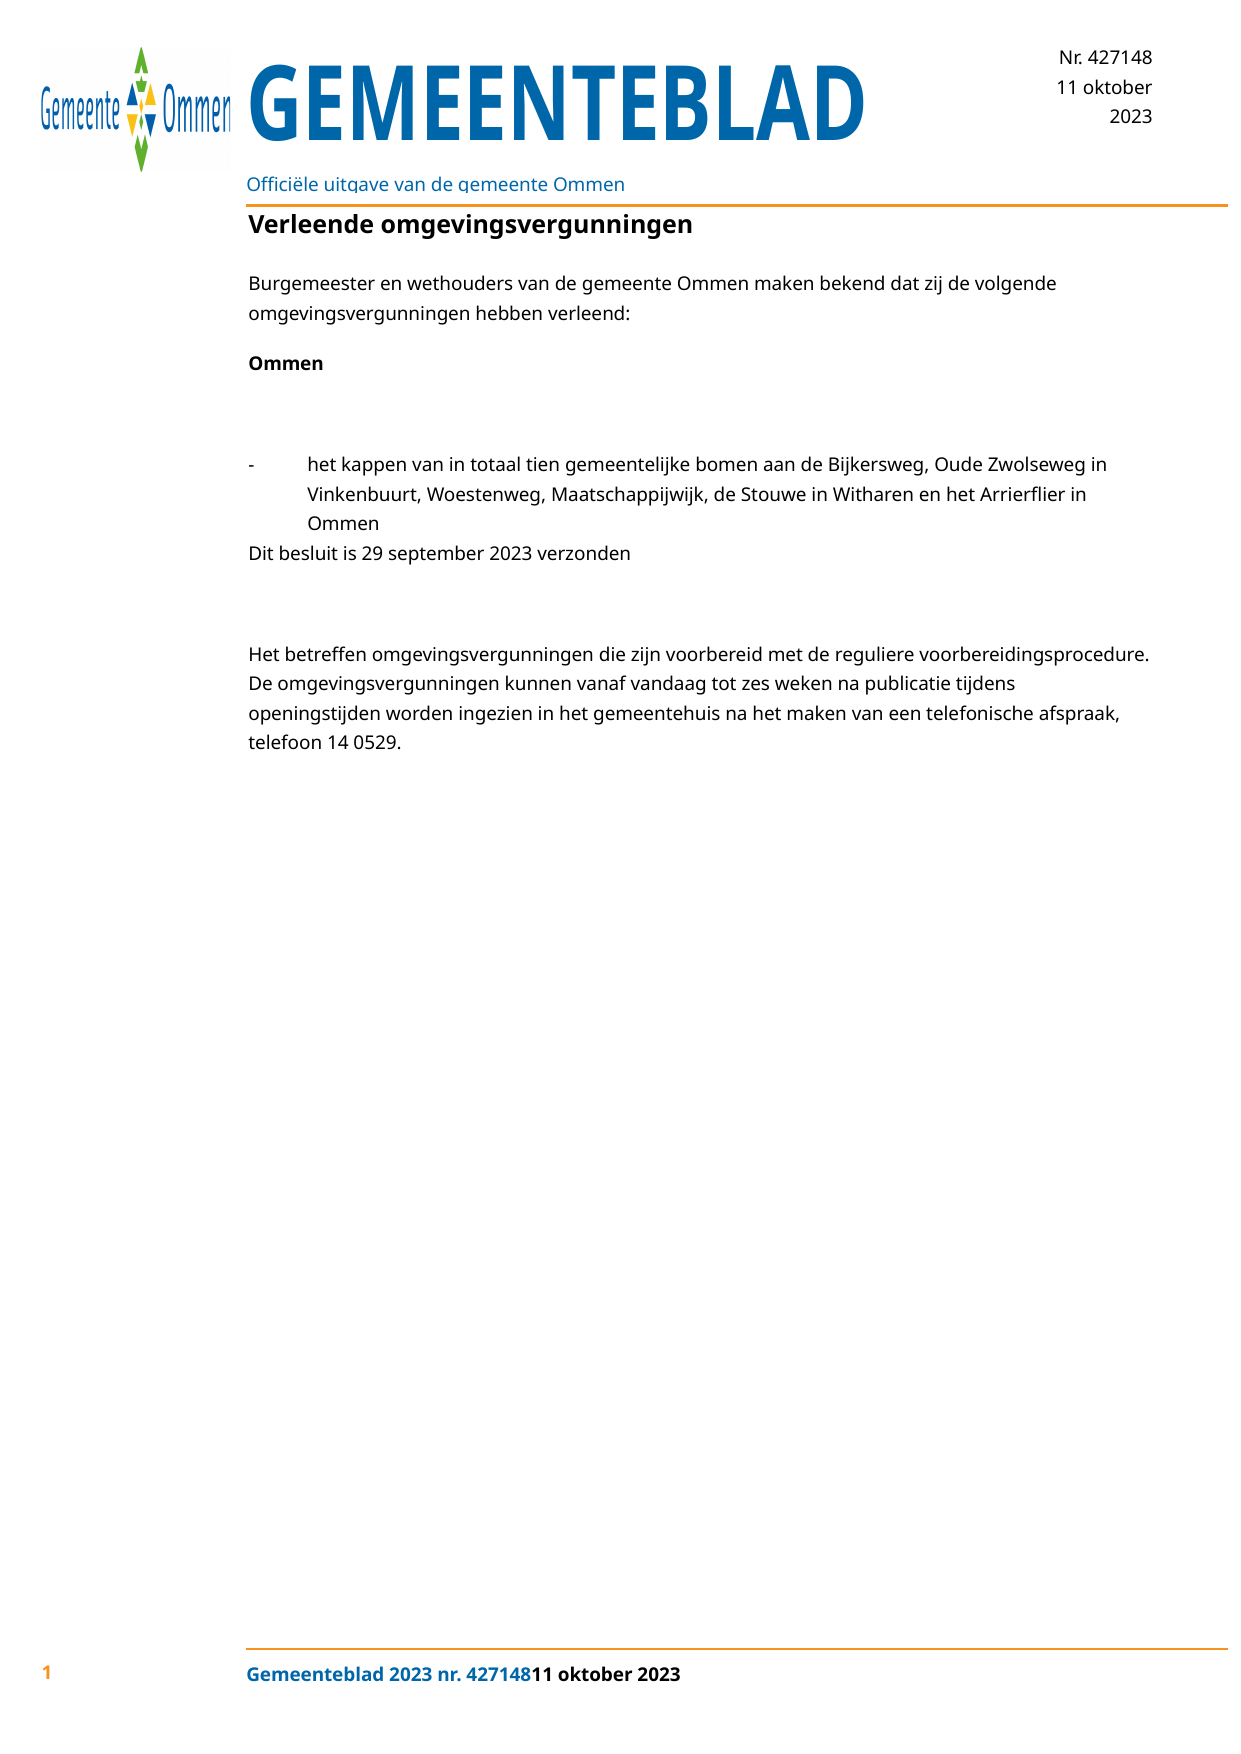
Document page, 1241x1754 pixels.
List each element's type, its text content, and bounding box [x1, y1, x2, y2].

text Verleende omgevingsvergunningen [248, 207, 1152, 241]
text Dit besluit is 29 september 2023 verzonden [248, 540, 1152, 566]
picture [41, 47, 231, 172]
text Burgemeester en wethouders van de gemeente Ommen maken bekend dat zij de volgende omgevingsvergunningen hebben verleend: [248, 270, 1152, 326]
text Het betreffen omgevingsvergunningen die zijn voorbereid met de reguliere voorbereidingsprocedure. De omgevingsvergunningen kunnen vanaf vandaag tot zes weken na publicatie tijdens openingstijden worden ingezien in het gemeentehuis na het maken van een telefonische afspraak, telefoon 14 0529. [248, 641, 1152, 755]
text Ommen [248, 350, 1152, 376]
list het kappen van in totaal tien gemeentelijke bomen aan de Bijkersweg, Oude Zwolseweg in Vinkenbuurt, Woestenweg, Maatschappijwijk, de Stouwe in Witharen en het Arrierflier in Ommen [248, 451, 1152, 536]
